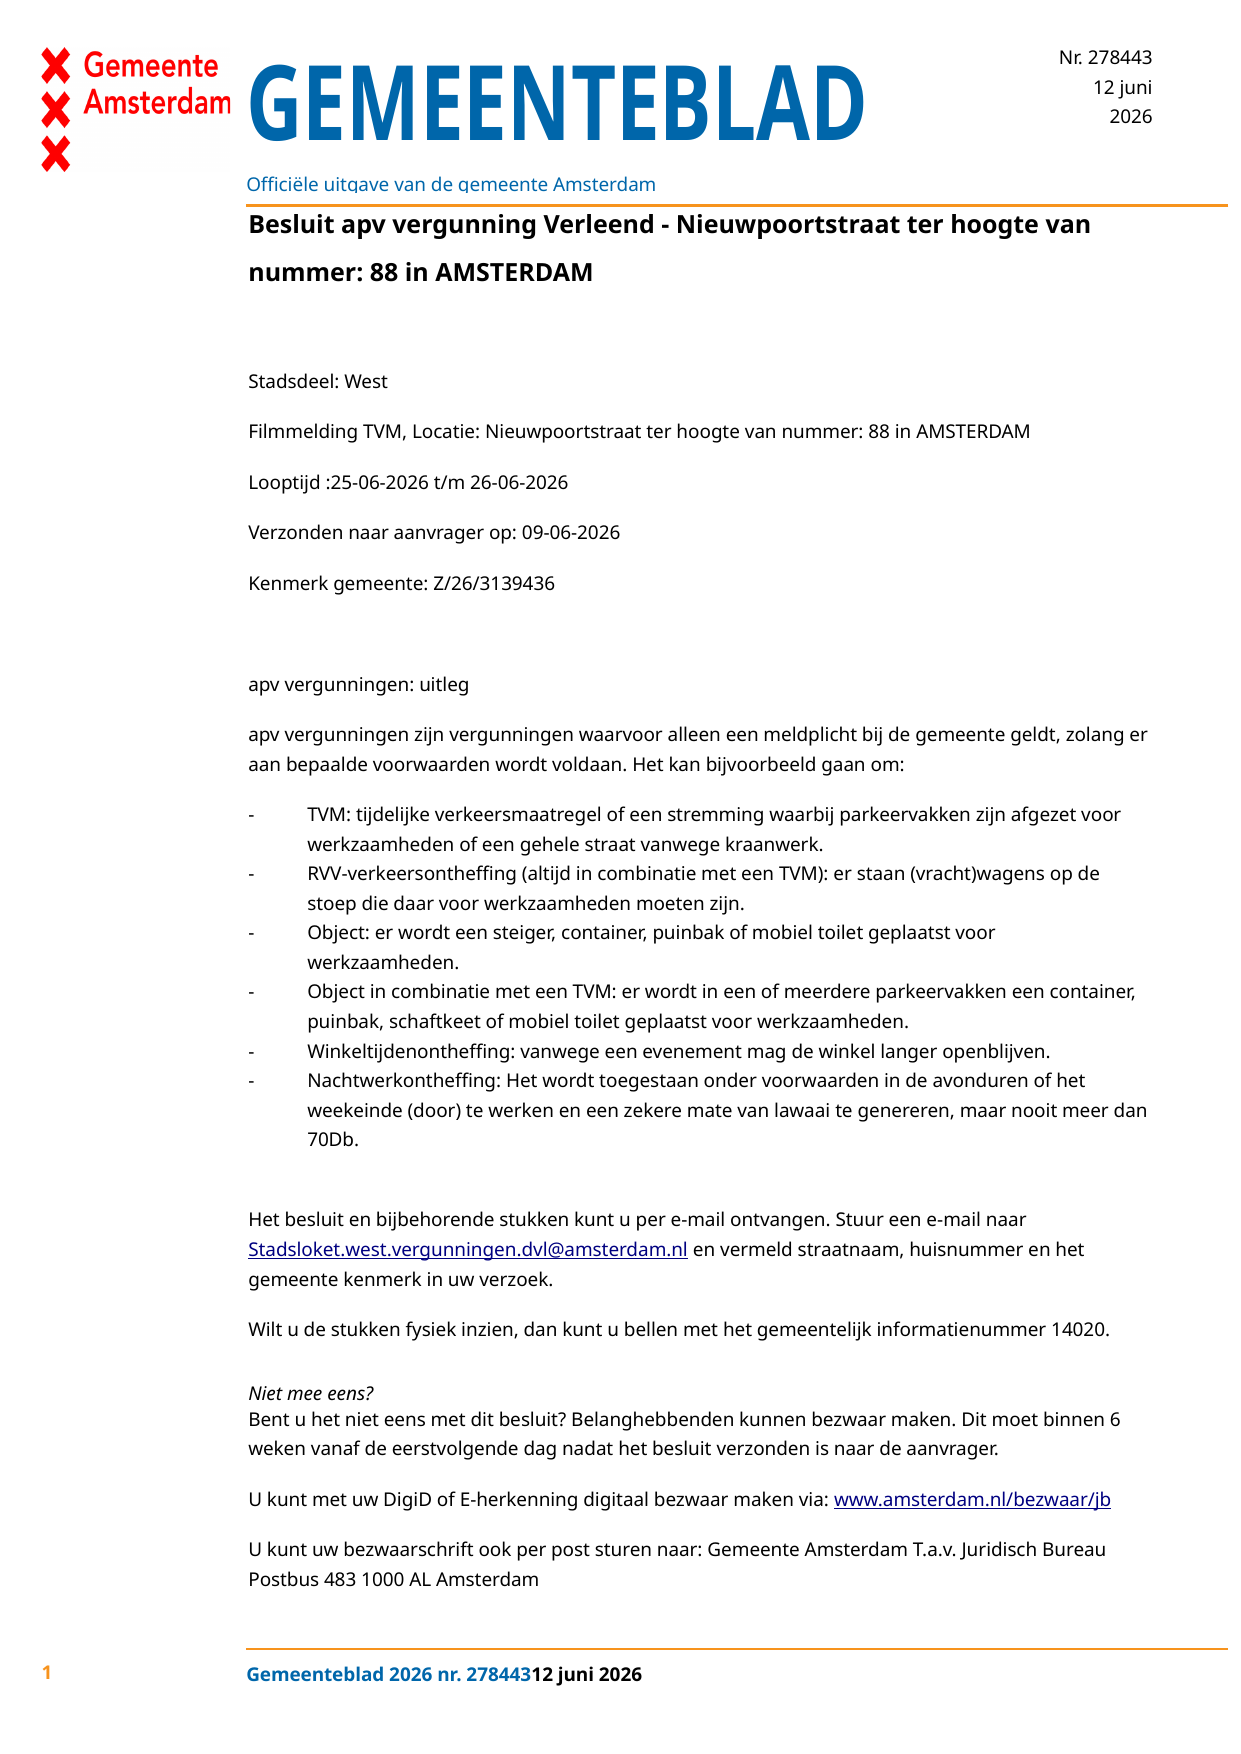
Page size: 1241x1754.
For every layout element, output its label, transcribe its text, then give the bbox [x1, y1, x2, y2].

list Object in combinatie met een TVM: er wordt in een of meerdere parkeervakken een container, puinbak, schaftkeet of mobiel toilet geplaatst voor werkzaamheden. [248, 979, 1152, 1034]
text Niet mee eens? [248, 1380, 1152, 1406]
text Verzonden naar aanvrager op: 09-06-2026 [248, 519, 1152, 545]
text apv vergunningen zijn vergunningen waarvoor alleen een meldplicht bij de gemeente geldt, zolang er aan bepaalde voorwaarden wordt voldaan. Het kan bijvoorbeeld gaan om: [248, 721, 1152, 777]
list RVV-verkeersontheffing (altijd in combinatie met een TVM): er staan (vracht)wagens op de stoep die daar voor werkzaamheden moeten zijn. [248, 860, 1152, 916]
list Nachtwerkontheffing: Het wordt toegestaan onder voorwaarden in de avonduren of het weekeinde (door) te werken en een zekere mate van lawaai te genereren, maar nooit meer dan 70Db. [248, 1067, 1152, 1152]
text Besluit apv vergunning Verleend - Nieuwpoortstraat ter hoogte van nummer: 88 in AMSTERDAM [248, 207, 1152, 288]
text Het besluit en bijbehorende stukken kunt u per e-mail ontvangen. Stuur een e-mail naar Stadsloket.west.vergunningen.dvl@amsterdam.nl en vermeld straatnaam, huisnummer en het gemeente kenmerk in uw verzoek. [248, 1207, 1152, 1292]
list Object: er wordt een steiger, container, puinbak of mobiel toilet geplaatst voor werkzaamheden. [248, 919, 1152, 975]
text Wilt u de stukken fysiek inzien, dan kunt u bellen met het gemeentelijk informatienummer 14020. [248, 1316, 1152, 1342]
list TVM: tijdelijke verkeersmaatregel of een stremming waarbij parkeervakken zijn afgezet voor werkzaamheden of een gehele straat vanwege kraanwerk. [248, 801, 1152, 857]
text Stadsdeel: West [248, 368, 1152, 394]
text Filmmelding TVM, Locatie: Nieuwpoortstraat ter hoogte van nummer: 88 in AMSTERDAM [248, 419, 1152, 444]
text Bent u het niet eens met dit besluit? Belanghebbenden kunnen bezwaar maken. Dit moet binnen 6 weken vanaf de eerstvolgende dag nadat het besluit verzonden is naar de aanvrager. [248, 1406, 1152, 1461]
picture [41, 47, 231, 172]
text U kunt met uw DigiD of E-herkenning digitaal bezwaar maken via: www.amsterdam.nl/bezwaar/jb [248, 1486, 1152, 1512]
text U kunt uw bezwaarschrift ook per post sturen naar: Gemeente Amsterdam T.a.v. Juridisch Bureau Postbus 483 1000 AL Amsterdam [248, 1536, 1152, 1592]
text Looptijd :25-06-2026 t/m 26-06-2026 [248, 469, 1152, 495]
text Kenmerk gemeente: Z/26/3139436 [248, 570, 1152, 596]
list Winkeltijdenontheffing: vanwege een evenement mag de winkel langer openblijven. [248, 1038, 1152, 1064]
text apv vergunningen: uitleg [248, 671, 1152, 697]
